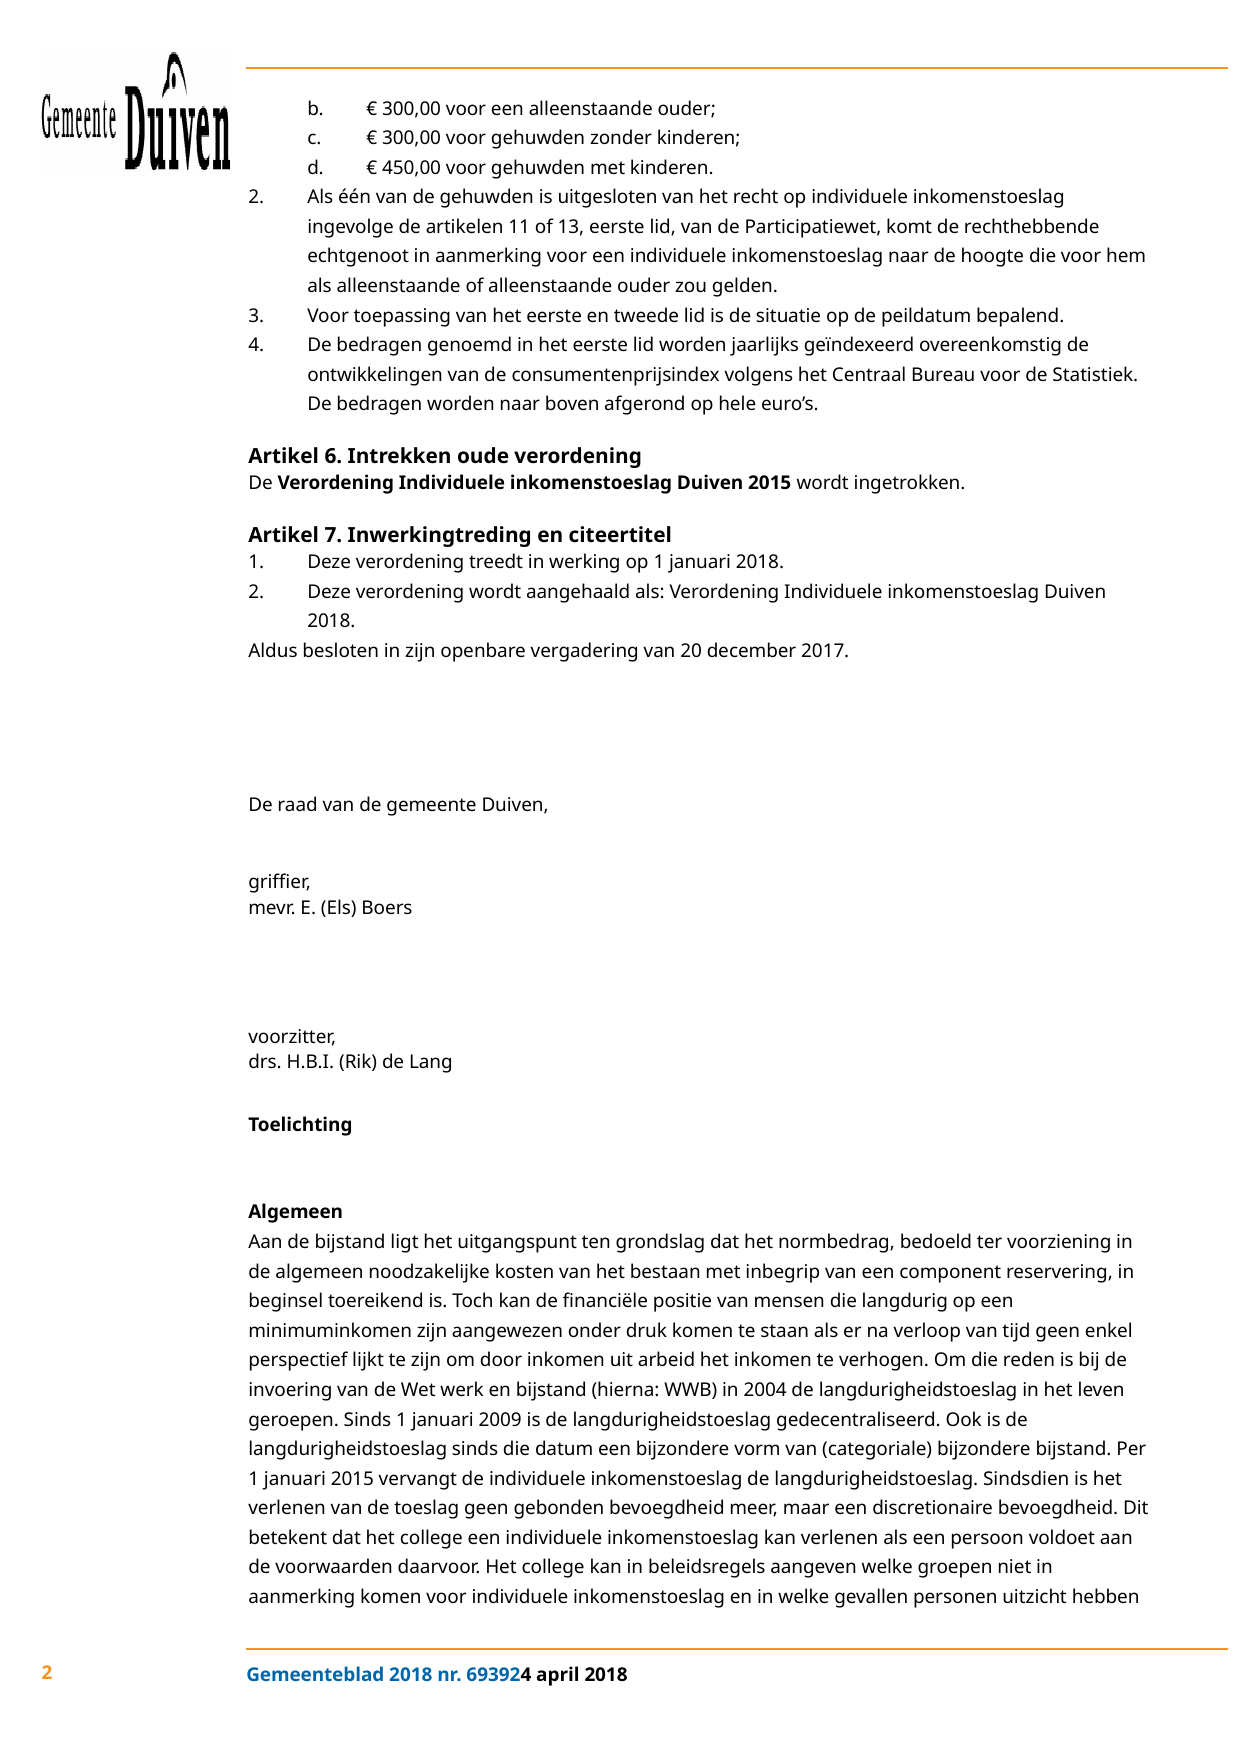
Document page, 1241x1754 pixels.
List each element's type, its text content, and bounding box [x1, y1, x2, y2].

text De Verordening Individuele inkomenstoeslag Duiven 2015 wordt ingetrokken. [248, 469, 1152, 495]
text Toelichting [248, 1100, 1152, 1140]
text Algemeen [248, 1199, 1152, 1224]
list € 450,00 voor gehuwden met kinderen. [307, 154, 1152, 180]
text Artikel 6. Intrekken oude verordening [248, 441, 1152, 469]
list Als één van de gehuwden is uitgesloten van het recht op individuele inkomenstoeslag ingevolge de artikelen 11 of 13, eerste lid, van de Participatiewet, komt de rechthebbende echtgenoot in aanmerking voor een individuele inkomenstoeslag naar de hoogte die voor hem als alleenstaande of alleenstaande ouder zou gelden. [248, 183, 1152, 298]
text Aldus besloten in zijn openbare vergadering van 20 december 2017. [248, 637, 1152, 663]
text voorzitter, [248, 1023, 1152, 1049]
list Deze verordening wordt aangehaald als: Verordening Individuele inkomenstoeslag Duiven 2018. [248, 578, 1152, 633]
text De raad van de gemeente Duiven, [248, 791, 1152, 817]
text Artikel 7. Inwerkingtreding en citeertitel [248, 520, 1152, 548]
text griffier, [248, 869, 1152, 894]
list € 300,00 voor gehuwden zonder kinderen; [307, 124, 1152, 150]
picture [41, 47, 231, 172]
list De bedragen genoemd in het eerste lid worden jaarlijks geïndexeerd overeenkomstig de ontwikkelingen van de consumentenprijsindex volgens het Centraal Bureau voor de Statistiek. De bedragen worden naar boven afgerond op hele euro’s. [248, 331, 1152, 416]
text drs. H.B.I. (Rik) de Lang [248, 1049, 1152, 1074]
list Deze verordening treedt in werking op 1 januari 2018. [248, 548, 1152, 574]
list € 300,00 voor een alleenstaande ouder; [307, 95, 1152, 121]
text mevr. E. (Els) Boers [248, 894, 1152, 920]
list Voor toepassing van het eerste en tweede lid is de situatie op de peildatum bepalend. [248, 302, 1152, 328]
text Aan de bijstand ligt het uitgangspunt ten grondslag dat het normbedrag, bedoeld ter voorziening in de algemeen noodzakelijke kosten van het bestaan met inbegrip van een component reservering, in beginsel toereikend is. Toch kan de financiële positie van mensen die langdurig op een minimuminkomen zijn aangewezen onder druk komen te staan als er na verloop van tijd geen enkel perspectief lijkt te zijn om door inkomen uit arbeid het inkomen te verhogen. Om die reden is bij de invoering van de Wet werk en bijstand (hierna: WWB) in 2004 de langdurigheidstoeslag in het leven geroepen. Sinds 1 januari 2009 is de langdurigheidstoeslag gedecentraliseerd. Ook is de langdurigheidstoeslag sinds die datum een bijzondere vorm van (categoriale) bijzondere bijstand. Per 1 januari 2015 vervangt de individuele inkomenstoeslag de langdurigheidstoeslag. Sindsdien is het verlenen van de toeslag geen gebonden bevoegdheid meer, maar een discretionaire bevoegdheid. Dit betekent dat het college een individuele inkomenstoeslag kan verlenen als een persoon voldoet aan de voorwaarden daarvoor. Het college kan in beleidsregels aangeven welke groepen niet in aanmerking komen voor individuele inkomenstoeslag en in welke gevallen personen uitzicht hebben [248, 1228, 1152, 1609]
